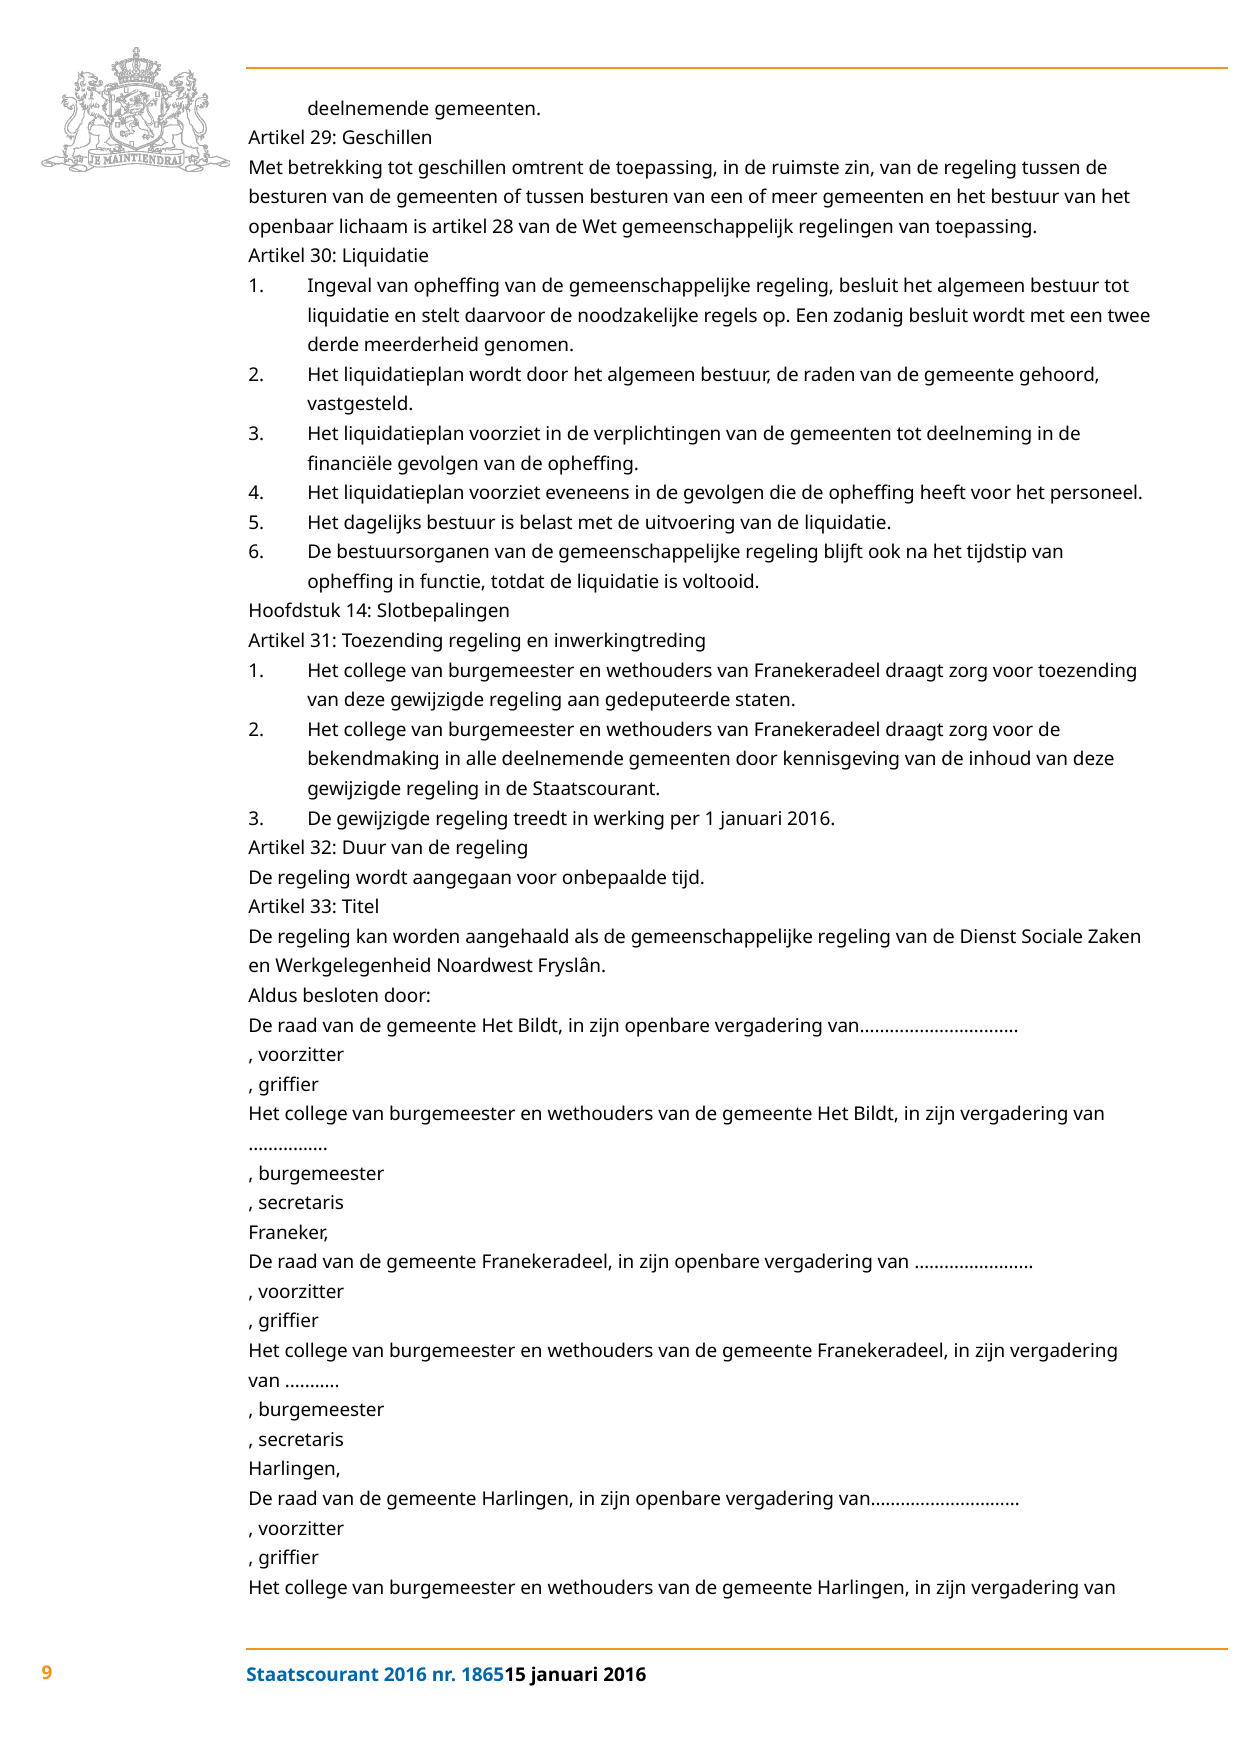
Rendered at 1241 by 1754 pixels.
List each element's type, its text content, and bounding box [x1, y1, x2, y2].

text De raad van de gemeente Franekeradeel, in zijn openbare vergadering van …………………… [248, 1248, 1152, 1274]
text Het college van burgemeester en wethouders van de gemeente Franekeradeel, in zijn vergadering van .………. [248, 1337, 1152, 1393]
text De raad van de gemeente Het Bildt, in zijn openbare vergadering van………………………….. [248, 1012, 1152, 1038]
text Artikel 30: Liquidatie [248, 243, 1152, 268]
text , voorzitter [248, 1515, 1152, 1541]
text Artikel 29: Geschillen [248, 124, 1152, 150]
list De gewijzigde regeling treedt in werking per 1 januari 2016. [248, 805, 1152, 831]
text , secretaris [248, 1426, 1152, 1452]
text Aldus besloten door: [248, 982, 1152, 1008]
list Het liquidatieplan wordt door het algemeen bestuur, de raden van de gemeente gehoord, vastgesteld. [248, 361, 1152, 416]
text Harlingen, [248, 1456, 1152, 1481]
text Met betrekking tot geschillen omtrent de toepassing, in de ruimste zin, van de regeling tussen de besturen van de gemeenten of tussen besturen van een of meer gemeenten en het bestuur van het openbaar lichaam is artikel 28 van de Wet gemeenschappelijk regelingen van toepassing. [248, 154, 1152, 239]
list Het liquidatieplan voorziet eveneens in de gevolgen die de opheffing heeft voor het personeel. [248, 479, 1152, 505]
text , griffier [248, 1544, 1152, 1570]
list Ingeval van opheffing van de gemeenschappelijke regeling, besluit het algemeen bestuur tot liquidatie en stelt daarvoor de noodzakelijke regels op. Een zodanig besluit wordt met een twee derde meerderheid genomen. [248, 272, 1152, 357]
text Hoofdstuk 14: Slotbepalingen [248, 598, 1152, 623]
list deelnemende gemeenten. [248, 95, 1152, 121]
text Het college van burgemeester en wethouders van de gemeente Het Bildt, in zijn vergadering van ……………. [248, 1101, 1152, 1156]
text , voorzitter [248, 1041, 1152, 1067]
text , secretaris [248, 1189, 1152, 1215]
text , burgemeester [248, 1160, 1152, 1186]
list Het college van burgemeester en wethouders van Franekeradeel draagt zorg voor de bekendmaking in alle deelnemende gemeenten door kennisgeving van de inhoud van deze gewijzigde regeling in de Staatscourant. [248, 716, 1152, 801]
text Het college van burgemeester en wethouders van de gemeente Harlingen, in zijn vergadering van [248, 1574, 1152, 1600]
list Het liquidatieplan voorziet in de verplichtingen van de gemeenten tot deelneming in de financiële gevolgen van de opheffing. [248, 420, 1152, 476]
text De raad van de gemeente Harlingen, in zijn openbare vergadering van………………………… [248, 1485, 1152, 1511]
text Artikel 33: Titel [248, 893, 1152, 919]
picture [41, 47, 231, 172]
text De regeling kan worden aangehaald als de gemeenschappelijke regeling van de Dienst Sociale Zaken en Werkgelegenheid Noardwest Fryslân. [248, 923, 1152, 978]
text De regeling wordt aangegaan voor onbepaalde tijd. [248, 864, 1152, 890]
list Het dagelijks bestuur is belast met de uitvoering van de liquidatie. [248, 509, 1152, 535]
text , voorzitter [248, 1278, 1152, 1304]
list De bestuursorganen van de gemeenschappelijke regeling blijft ook na het tijdstip van opheffing in functie, totdat de liquidatie is voltooid. [248, 538, 1152, 594]
list Het college van burgemeester en wethouders van Franekeradeel draagt zorg voor toezending van deze gewijzigde regeling aan gedeputeerde staten. [248, 657, 1152, 712]
text , griffier [248, 1071, 1152, 1097]
text Artikel 32: Duur van de regeling [248, 834, 1152, 860]
text , griffier [248, 1308, 1152, 1333]
text Artikel 31: Toezending regeling en inwerkingtreding [248, 627, 1152, 653]
text Franeker, [248, 1219, 1152, 1245]
text , burgemeester [248, 1396, 1152, 1422]
